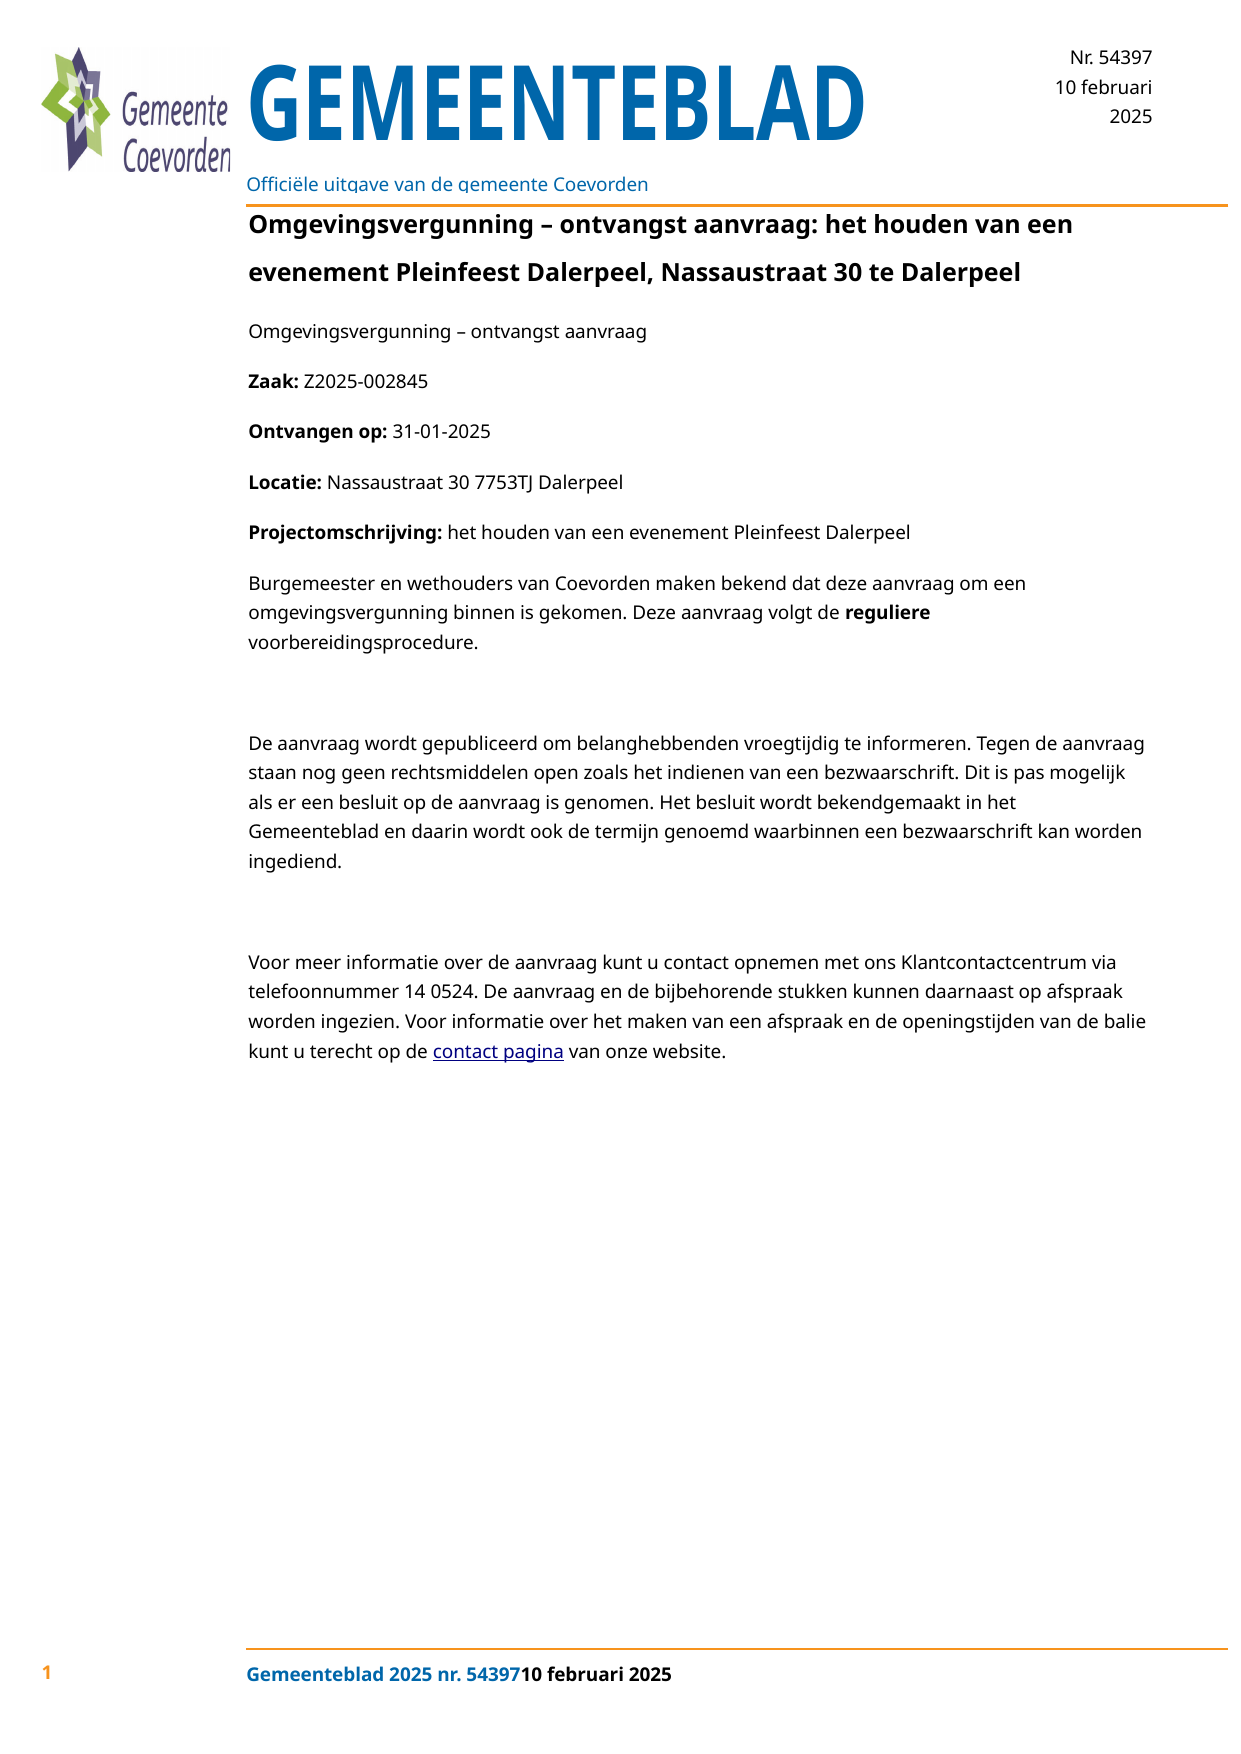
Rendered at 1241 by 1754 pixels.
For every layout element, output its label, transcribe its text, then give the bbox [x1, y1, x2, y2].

text Ontvangen op: 31-01-2025 [248, 419, 1152, 444]
text Zaak: Z2025-002845 [248, 368, 1152, 394]
text Omgevingsvergunning – ontvangst aanvraag [248, 318, 1152, 344]
text Locatie: Nassaustraat 30 7753TJ Dalerpeel [248, 469, 1152, 495]
text De aanvraag wordt gepubliceerd om belanghebbenden vroegtijdig te informeren. Tegen de aanvraag staan nog geen rechtsmiddelen open zoals het indienen van een bezwaarschrift. Dit is pas mogelijk als er een besluit op de aanvraag is genomen. Het besluit wordt bekendgemaakt in het Gemeenteblad en daarin wordt ook de termijn genoemd waarbinnen een bezwaarschrift kan worden ingediend. [248, 730, 1152, 874]
text Omgevingsvergunning – ontvangst aanvraag: het houden van een evenement Pleinfeest Dalerpeel, Nassaustraat 30 te Dalerpeel [248, 207, 1152, 288]
text Projectomschrijving: het houden van een evenement Pleinfeest Dalerpeel [248, 519, 1152, 545]
picture [41, 47, 231, 172]
text Burgemeester en wethouders van Coevorden maken bekend dat deze aanvraag om een omgevingsvergunning binnen is gekomen. Deze aanvraag volgt de reguliere voorbereidingsprocedure. [248, 570, 1152, 655]
text Voor meer informatie over de aanvraag kunt u contact opnemen met ons Klantcontactcentrum via telefoonnummer 14 0524. De aanvraag en de bijbehorende stukken kunnen daarnaast op afspraak worden ingezien. Voor informatie over het maken van een afspraak en de openingstijden van de balie kunt u terecht op de contact pagina van onze website. [248, 949, 1152, 1064]
